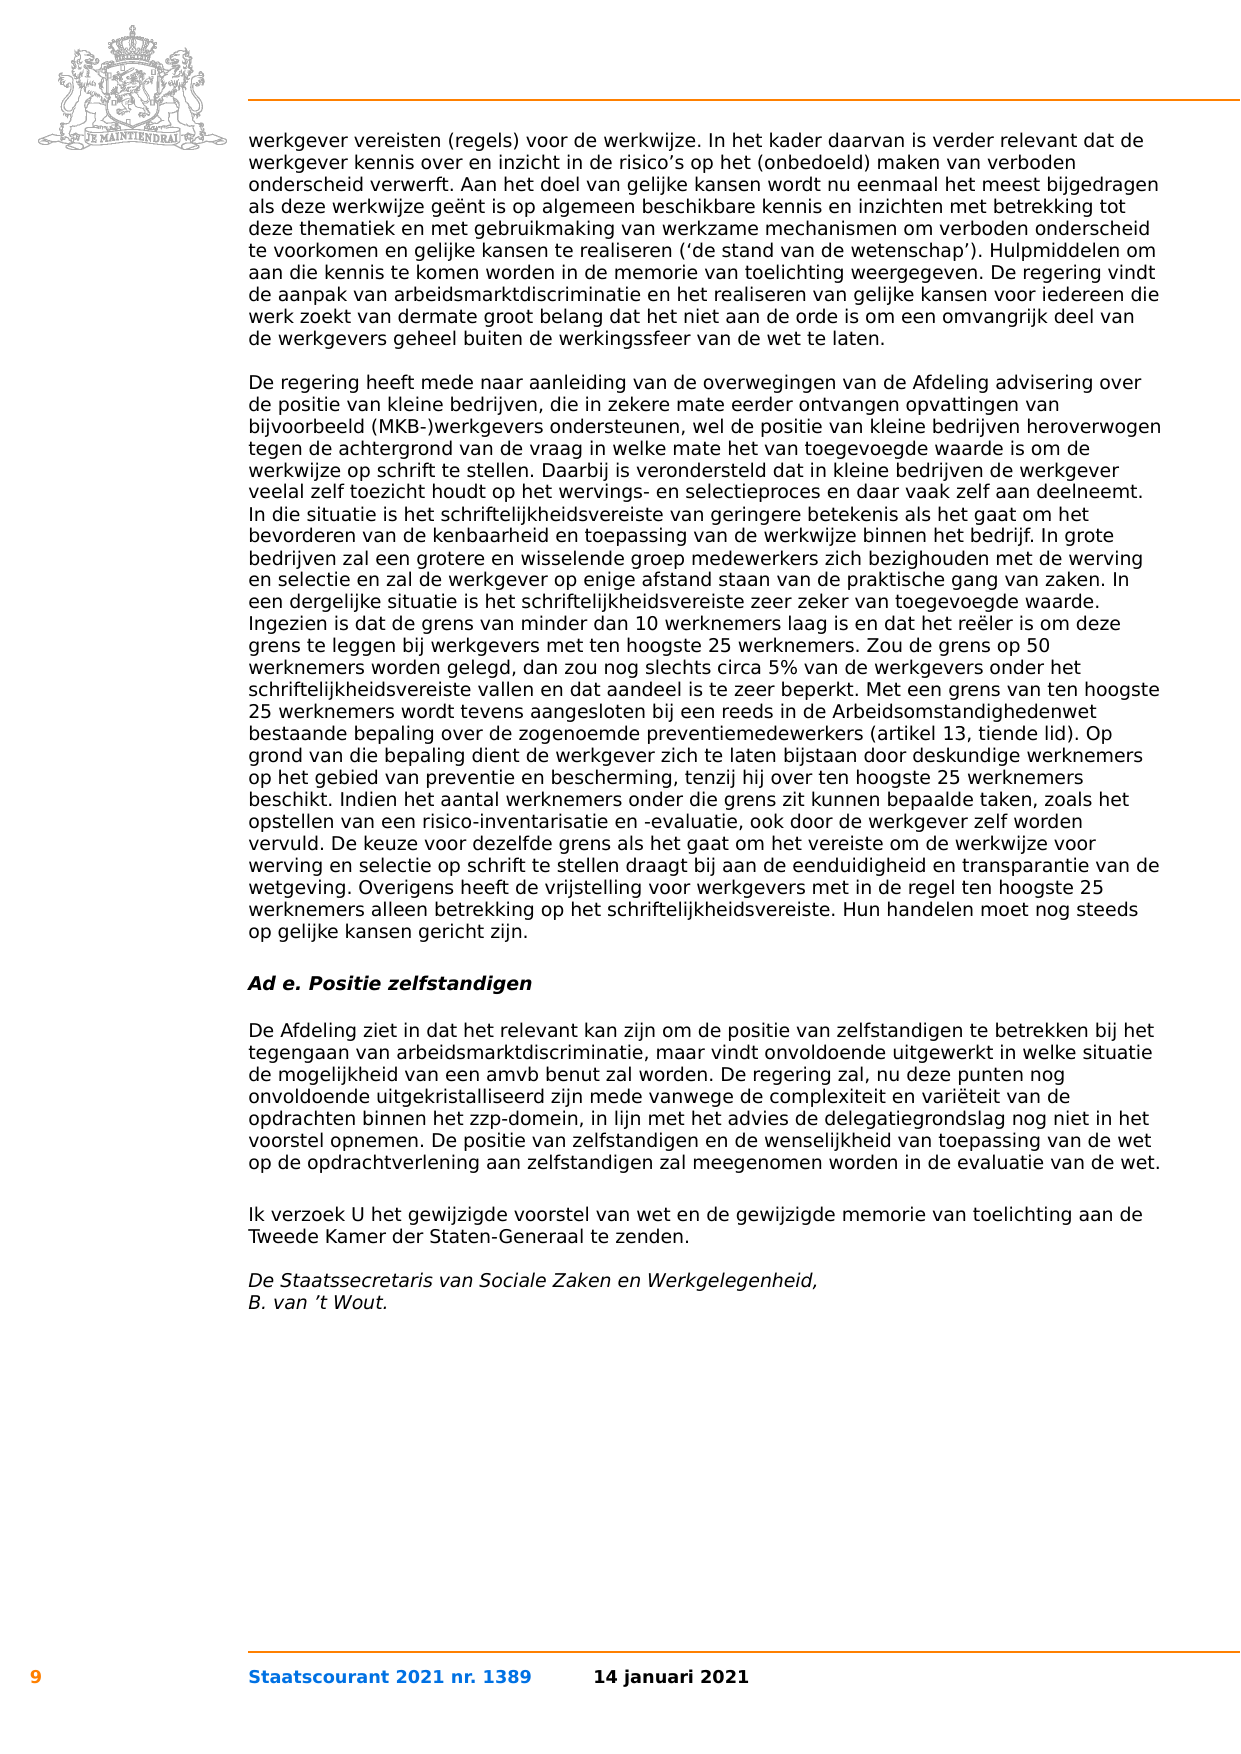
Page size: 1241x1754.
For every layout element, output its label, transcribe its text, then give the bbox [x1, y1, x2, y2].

text De regering heeft mede naar aanleiding van de overwegingen van de Afdeling advisering over de positie van kleine bedrijven, die in zekere mate eerder ontvangen opvattingen van bijvoorbeeld (MKB-)werkgevers ondersteunen, wel de positie van kleine bedrijven heroverwogen tegen de achtergrond van de vraag in welke mate het van toegevoegde waarde is om de werkwijze op schrift te stellen. Daarbij is verondersteld dat in kleine bedrijven de werkgever veelal zelf toezicht houdt op het wervings- en selectieproces en daar vaak zelf aan deelneemt. In die situatie is het schriftelijkheidsvereiste van geringere betekenis als het gaat om het bevorderen van de kenbaarheid en toepassing van de werkwijze binnen het bedrijf. In grote bedrijven zal een grotere en wisselende groep medewerkers zich bezighouden met de werving en selectie en zal de werkgever op enige afstand staan van de praktische gang van zaken. In een dergelijke situatie is het schriftelijkheidsvereiste zeer zeker van toegevoegde waarde. Ingezien is dat de grens van minder dan 10 werknemers laag is en dat het reëler is om deze grens te leggen bij werkgevers met ten hoogste 25 werknemers. Zou de grens op 50 werknemers worden gelegd, dan zou nog slechts circa 5% van de werkgevers onder het schriftelijkheidsvereiste vallen en dat aandeel is te zeer beperkt. Met een grens van ten hoogste 25 werknemers wordt tevens aangesloten bij een reeds in de Arbeidsomstandighedenwet bestaande bepaling over de zogenoemde preventiemedewerkers (artikel 13, tiende lid). Op grond van die bepaling dient de werkgever zich te laten bijstaan door deskundige werknemers op het gebied van preventie en bescherming, tenzij hij over ten hoogste 25 werknemers beschikt. Indien het aantal werknemers onder die grens zit kunnen bepaalde taken, zoals het opstellen van een risico-inventarisatie en -evaluatie, ook door de werkgever zelf worden vervuld. De keuze voor dezelfde grens als het gaat om het vereiste om de werkwijze voor werving en selectie op schrift te stellen draagt bij aan de eenduidigheid en transparantie van de wetgeving. Overigens heeft de vrijstelling voor werkgevers met in de regel ten hoogste 25 werknemers alleen betrekking op het schriftelijkheidsvereiste. Hun handelen moet nog steeds op gelijke kansen gericht zijn. [248, 372, 1163, 943]
text De Staatssecretaris van Sociale Zaken en Werkgelegenheid, B. van ’t Wout. [248, 1270, 1163, 1314]
text De Afdeling ziet in dat het relevant kan zijn om de positie van zelfstandigen te betrekken bij het tegengaan van arbeidsmarktdiscriminatie, maar vindt onvoldoende uitgewerkt in welke situatie de mogelijkheid van een amvb benut zal worden. De regering zal, nu deze punten nog onvoldoende uitgekristalliseerd zijn mede vanwege de complexiteit en variëteit van de opdrachten binnen het zzp-domein, in lijn met het advies de delegatiegrondslag nog niet in het voorstel opnemen. De positie van zelfstandigen en de wenselijkheid van toepassing van de wet op de opdrachtverlening aan zelfstandigen zal meegenomen worden in de evaluatie van de wet. [248, 1020, 1163, 1174]
text Ik verzoek U het gewijzigde voorstel van wet en de gewijzigde memorie van toelichting aan de Tweede Kamer der Staten-Generaal te zenden. [248, 1204, 1163, 1248]
picture [38, 25, 227, 150]
subtitle Ad e. Positie zelfstandigen [248, 973, 1163, 995]
text werkgever vereisten (regels) voor de werkwijze. In het kader daarvan is verder relevant dat de werkgever kennis over en inzicht in de risico’s op het (onbedoeld) maken van verboden onderscheid verwerft. Aan het doel van gelijke kansen wordt nu eenmaal het meest bijgedragen als deze werkwijze geënt is op algemeen beschikbare kennis en inzichten met betrekking tot deze thematiek en met gebruikmaking van werkzame mechanismen om verboden onderscheid te voorkomen en gelijke kansen te realiseren (‘de stand van de wetenschap’). Hulpmiddelen om aan die kennis te komen worden in de memorie van toelichting weergegeven. De regering vindt de aanpak van arbeidsmarktdiscriminatie en het realiseren van gelijke kansen voor iedereen die werk zoekt van dermate groot belang dat het niet aan de orde is om een omvangrijk deel van de werkgevers geheel buiten de werkingssfeer van de wet te laten. [248, 130, 1163, 350]
